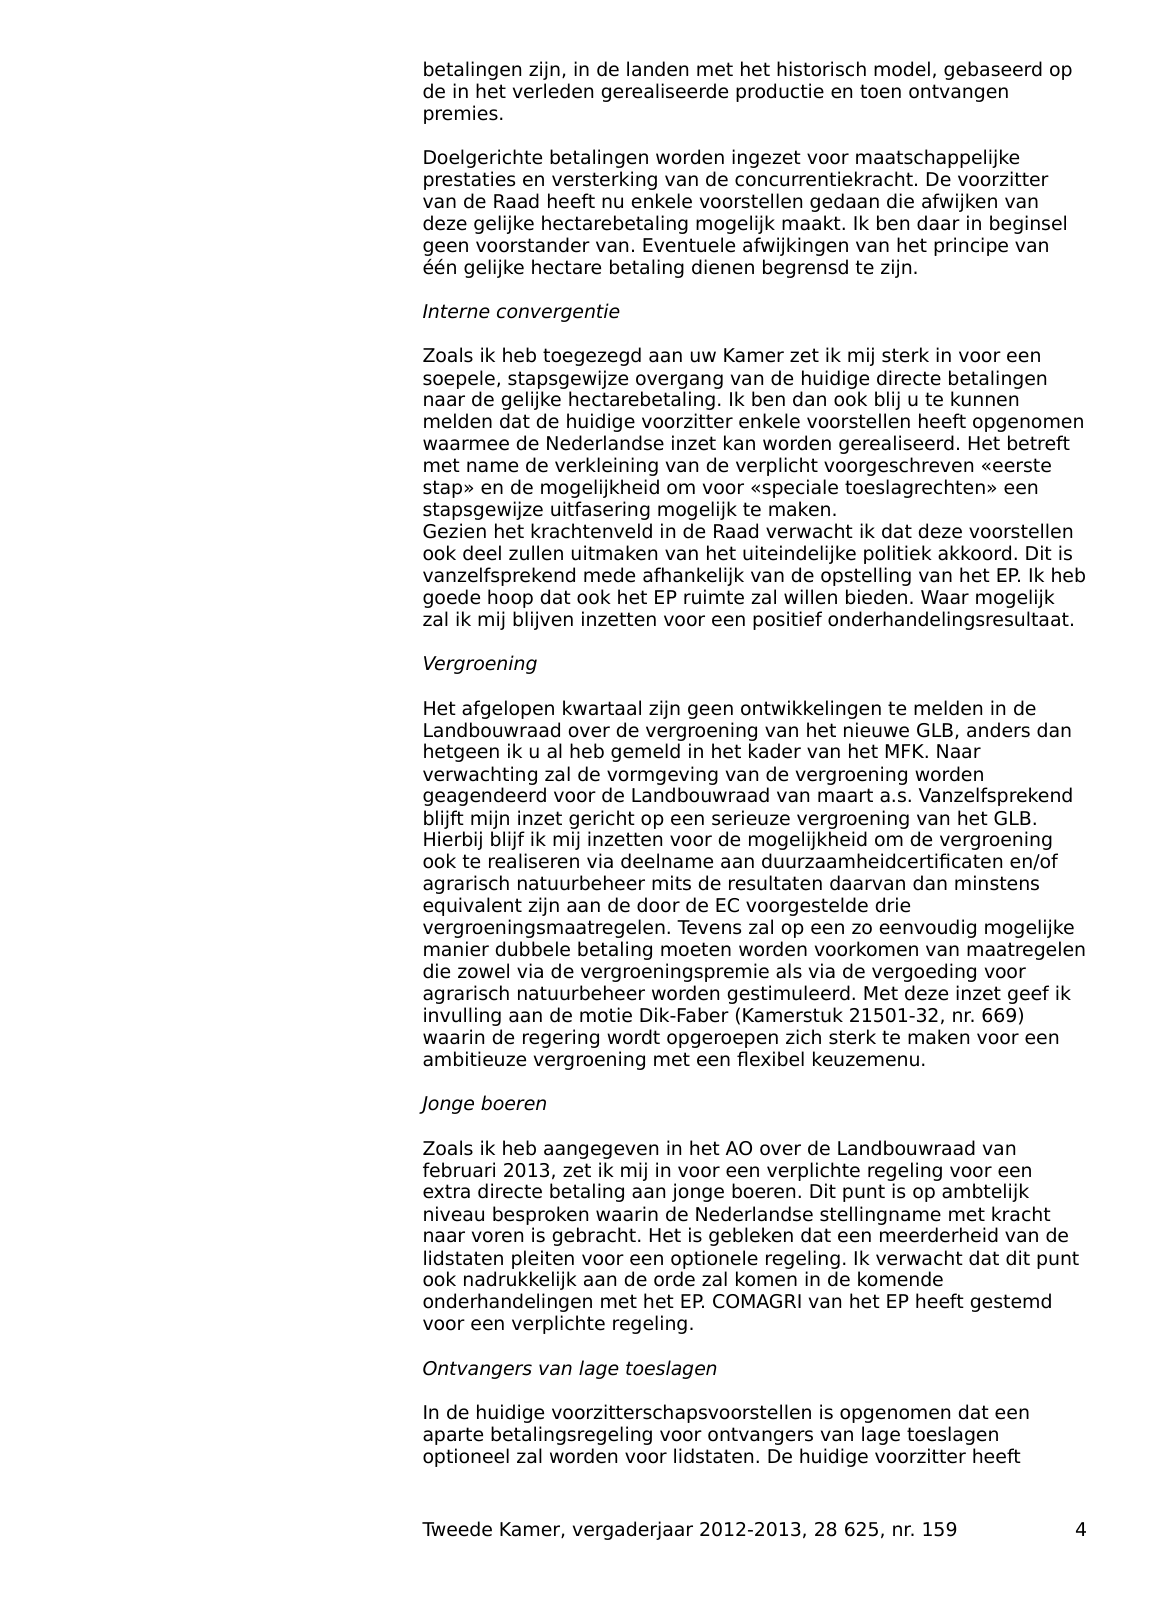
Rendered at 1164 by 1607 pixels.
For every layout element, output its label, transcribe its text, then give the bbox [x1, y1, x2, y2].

text Doelgerichte betalingen worden ingezet voor maatschappelijke prestaties en versterking van de concurrentiekracht. De voorzitter van de Raad heeft nu enkele voorstellen gedaan die afwijken van deze gelijke hectarebetaling mogelijk maakt. Ik ben daar in beginsel geen voorstander van. Eventuele afwijkingen van het principe van één gelijke hectare betaling dienen begrensd te zijn. [422, 147, 1087, 279]
text Het afgelopen kwartaal zijn geen ontwikkelingen te melden in de Landbouwraad over de vergroening van het nieuwe GLB, anders dan hetgeen ik u al heb gemeld in het kader van het MFK. Naar verwachting zal de vormgeving van de vergroening worden geagendeerd voor de Landbouwraad van maart a.s. Vanzelfsprekend blijft mijn inzet gericht op een serieuze vergroening van het GLB. Hierbij blijf ik mij inzetten voor de mogelijkheid om de vergroening ook te realiseren via deelname aan duurzaamheidcertificaten en/of agrarisch natuurbeheer mits de resultaten daarvan dan minstens equivalent zijn aan de door de EC voorgestelde drie vergroeningsmaatregelen. Tevens zal op een zo eenvoudig mogelijke manier dubbele betaling moeten worden voorkomen van maatregelen die zowel via de vergroeningspremie als via de vergoeding voor agrarisch natuurbeheer worden gestimuleerd. Met deze inzet geef ik invulling aan de motie Dik-Faber (Kamerstuk 21501-32, nr. 669) waarin de regering wordt opgeroepen zich sterk te maken voor een ambitieuze vergroening met een flexibel keuzemenu. [422, 697, 1087, 1071]
text Gezien het krachtenveld in de Raad verwacht ik dat deze voorstellen ook deel zullen uitmaken van het uiteindelijke politiek akkoord. Dit is vanzelfsprekend mede afhankelijk van de opstelling van het EP. Ik heb goede hoop dat ook het EP ruimte zal willen bieden. Waar mogelijk zal ik mij blijven inzetten voor een positief onderhandelingsresultaat. [422, 521, 1087, 631]
text betalingen zijn, in de landen met het historisch model, gebaseerd op de in het verleden gerealiseerde productie en toen ontvangen premies. [422, 59, 1087, 125]
subtitle Vergroening [422, 653, 1087, 675]
text Zoals ik heb aangegeven in het AO over de Landbouwraad van februari 2013, zet ik mij in voor een verplichte regeling voor een extra directe betaling aan jonge boeren. Dit punt is op ambtelijk niveau besproken waarin de Nederlandse stellingname met kracht naar voren is gebracht. Het is gebleken dat een meerderheid van de lidstaten pleiten voor een optionele regeling. Ik verwacht dat dit punt ook nadrukkelijk aan de orde zal komen in de komende onderhandelingen met het EP. COMAGRI van het EP heeft gestemd voor een verplichte regeling. [422, 1137, 1087, 1335]
subtitle Interne convergentie [422, 301, 1087, 323]
subtitle Ontvangers van lage toeslagen [422, 1357, 1087, 1379]
subtitle Jonge boeren [422, 1093, 1087, 1115]
text In de huidige voorzitterschapsvoorstellen is opgenomen dat een aparte betalingsregeling voor ontvangers van lage toeslagen optioneel zal worden voor lidstaten. De huidige voorzitter heeft [422, 1402, 1087, 1468]
text Zoals ik heb toegezegd aan uw Kamer zet ik mij sterk in voor een soepele, stapsgewijze overgang van de huidige directe betalingen naar de gelijke hectarebetaling. Ik ben dan ook blij u te kunnen melden dat de huidige voorzitter enkele voorstellen heeft opgenomen waarmee de Nederlandse inzet kan worden gerealiseerd. Het betreft met name de verkleining van de verplicht voorgeschreven «eerste stap» en de mogelijkheid om voor «speciale toeslagrechten» een stapsgewijze uitfasering mogelijk te maken. [422, 345, 1087, 521]
